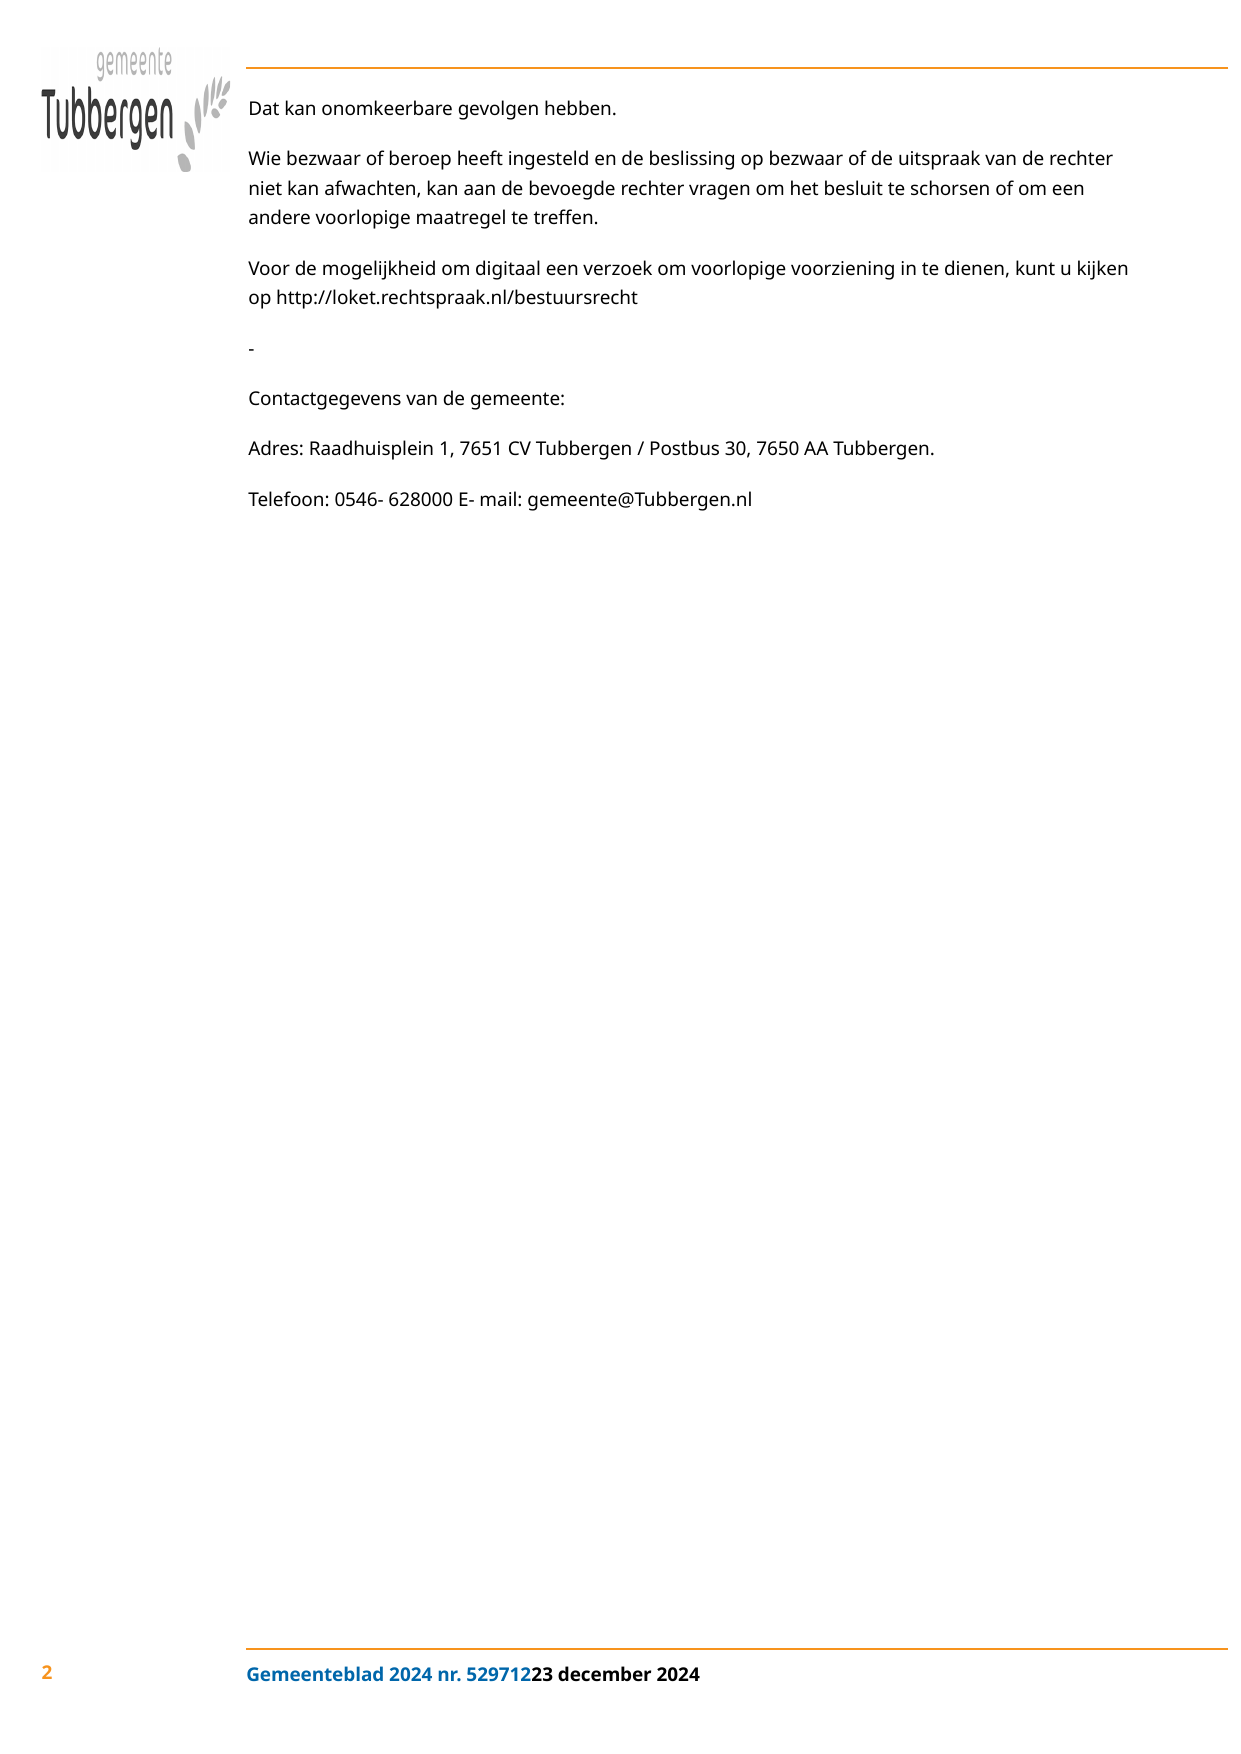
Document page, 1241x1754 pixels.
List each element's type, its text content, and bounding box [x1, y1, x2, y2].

text - [248, 335, 1152, 361]
picture [41, 47, 231, 172]
text Telefoon: 0546- 628000 E- mail: gemeente@Tubbergen.nl [248, 486, 1152, 512]
text Adres: Raadhuisplein 1, 7651 CV Tubbergen / Postbus 30, 7650 AA Tubbergen. [248, 436, 1152, 461]
text Voor de mogelijkheid om digitaal een verzoek om voorlopige voorziening in te dienen, kunt u kijken op http://loket.rechtspraak.nl/bestuursrecht [248, 255, 1152, 310]
text Dat kan onomkeerbare gevolgen hebben. [248, 95, 1152, 121]
text Contactgegevens van de gemeente: [248, 385, 1152, 411]
text Wie bezwaar of beroep heeft ingesteld en de beslissing op bezwaar of de uitspraak van de rechter niet kan afwachten, kan aan de bevoegde rechter vragen om het besluit te schorsen of om een andere voorlopige maatregel te treffen. [248, 145, 1152, 230]
